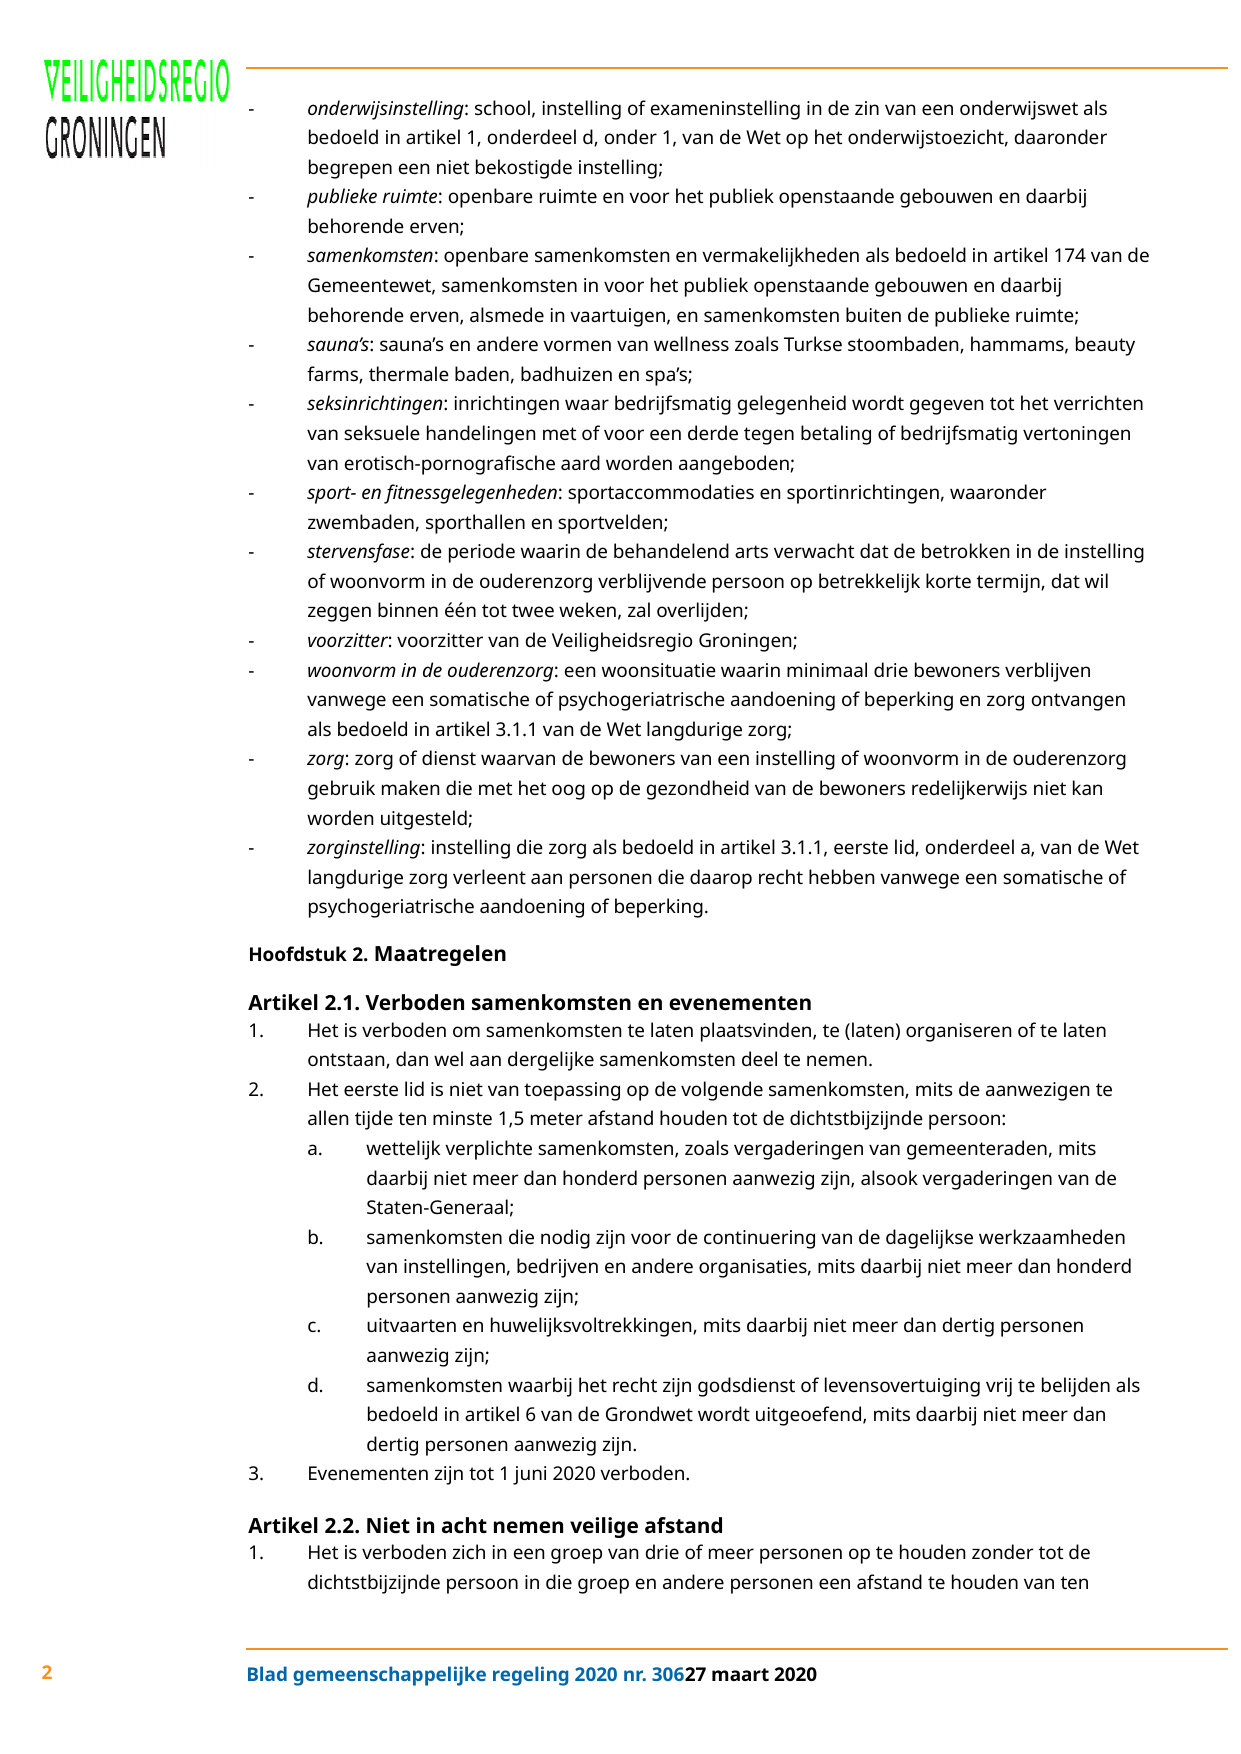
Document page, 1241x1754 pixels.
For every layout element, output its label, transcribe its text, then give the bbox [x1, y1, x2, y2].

list samenkomsten die nodig zijn voor de continuering van de dagelijkse werkzaamheden van instellingen, bedrijven en andere organisaties, mits daarbij niet meer dan honderd personen aanwezig zijn; [307, 1224, 1152, 1309]
list sauna’s: sauna’s en andere vormen van wellness zoals Turkse stoombaden, hammams, beauty farms, thermale baden, badhuizen en spa’s; [248, 331, 1152, 387]
list samenkomsten: openbare samenkomsten en vermakelijkheden als bedoeld in artikel 174 van de Gemeentewet, samenkomsten in voor het publiek openstaande gebouwen en daarbij behorende erven, alsmede in vaartuigen, en samenkomsten buiten de publieke ruimte; [248, 243, 1152, 328]
list Het is verboden zich in een groep van drie of meer personen op te houden zonder tot de dichtstbijzijnde persoon in die groep en andere personen een afstand te houden van ten [248, 1539, 1152, 1595]
list samenkomsten waarbij het recht zijn godsdienst of levensovertuiging vrij te belijden als bedoeld in artikel 6 van de Grondwet wordt uitgeoefend, mits daarbij niet meer dan dertig personen aanwezig zijn. [307, 1372, 1152, 1457]
list seksinrichtingen: inrichtingen waar bedrijfsmatig gelegenheid wordt gegeven tot het verrichten van seksuele handelingen met of voor een derde tegen betaling of bedrijfsmatig vertoningen van erotisch-pornografische aard worden aangeboden; [248, 391, 1152, 476]
list zorg: zorg of dienst waarvan de bewoners van een instelling of woonvorm in de ouderenzorg gebruik maken die met het oog op de gezondheid van de bewoners redelijkerwijs niet kan worden uitgesteld; [248, 746, 1152, 831]
list sport- en fitnessgelegenheden: sportaccommodaties en sportinrichtingen, waaronder zwembaden, sporthallen en sportvelden; [248, 479, 1152, 535]
list Het eerste lid is niet van toepassing op de volgende samenkomsten, mits de aanwezigen te allen tijde ten minste 1,5 meter afstand houden tot de dichtstbijzijnde persoon: [248, 1076, 1152, 1131]
text Artikel 2.1. Verboden samenkomsten en evenementen [248, 988, 1152, 1017]
list Evenementen zijn tot 1 juni 2020 verboden. [248, 1461, 1152, 1486]
text Hoofdstuk 2. Maatregelen [248, 939, 1152, 968]
list uitvaarten en huwelijksvoltrekkingen, mits daarbij niet meer dan dertig personen aanwezig zijn; [307, 1313, 1152, 1368]
list publieke ruimte: openbare ruimte en voor het publiek openstaande gebouwen en daarbij behorende erven; [248, 183, 1152, 239]
list stervensfase: de periode waarin de behandelend arts verwacht dat de betrokken in de instelling of woonvorm in de ouderenzorg verblijvende persoon op betrekkelijk korte termijn, dat wil zeggen binnen één tot twee weken, zal overlijden; [248, 538, 1152, 623]
list onderwijsinstelling: school, instelling of exameninstelling in de zin van een onderwijswet als bedoeld in artikel 1, onderdeel d, onder 1, van de Wet op het onderwijstoezicht, daaronder begrepen een niet bekostigde instelling; [248, 95, 1152, 180]
picture [41, 47, 231, 172]
list Het is verboden om samenkomsten te laten plaatsvinden, te (laten) organiseren of te laten ontstaan, dan wel aan dergelijke samenkomsten deel te nemen. [248, 1017, 1152, 1072]
list wettelijk verplichte samenkomsten, zoals vergaderingen van gemeenteraden, mits daarbij niet meer dan honderd personen aanwezig zijn, alsook vergaderingen van de Staten-Generaal; [307, 1135, 1152, 1220]
list voorzitter: voorzitter van de Veiligheidsregio Groningen; [248, 627, 1152, 653]
list woonvorm in de ouderenzorg: een woonsituatie waarin minimaal drie bewoners verblijven vanwege een somatische of psychogeriatrische aandoening of beperking en zorg ontvangen als bedoeld in artikel 3.1.1 van de Wet langdurige zorg; [248, 657, 1152, 742]
list zorginstelling: instelling die zorg als bedoeld in artikel 3.1.1, eerste lid, onderdeel a, van de Wet langdurige zorg verleent aan personen die daarop recht hebben vanwege een somatische of psychogeriatrische aandoening of beperking. [248, 834, 1152, 919]
text Artikel 2.2. Niet in acht nemen veilige afstand [248, 1511, 1152, 1539]
